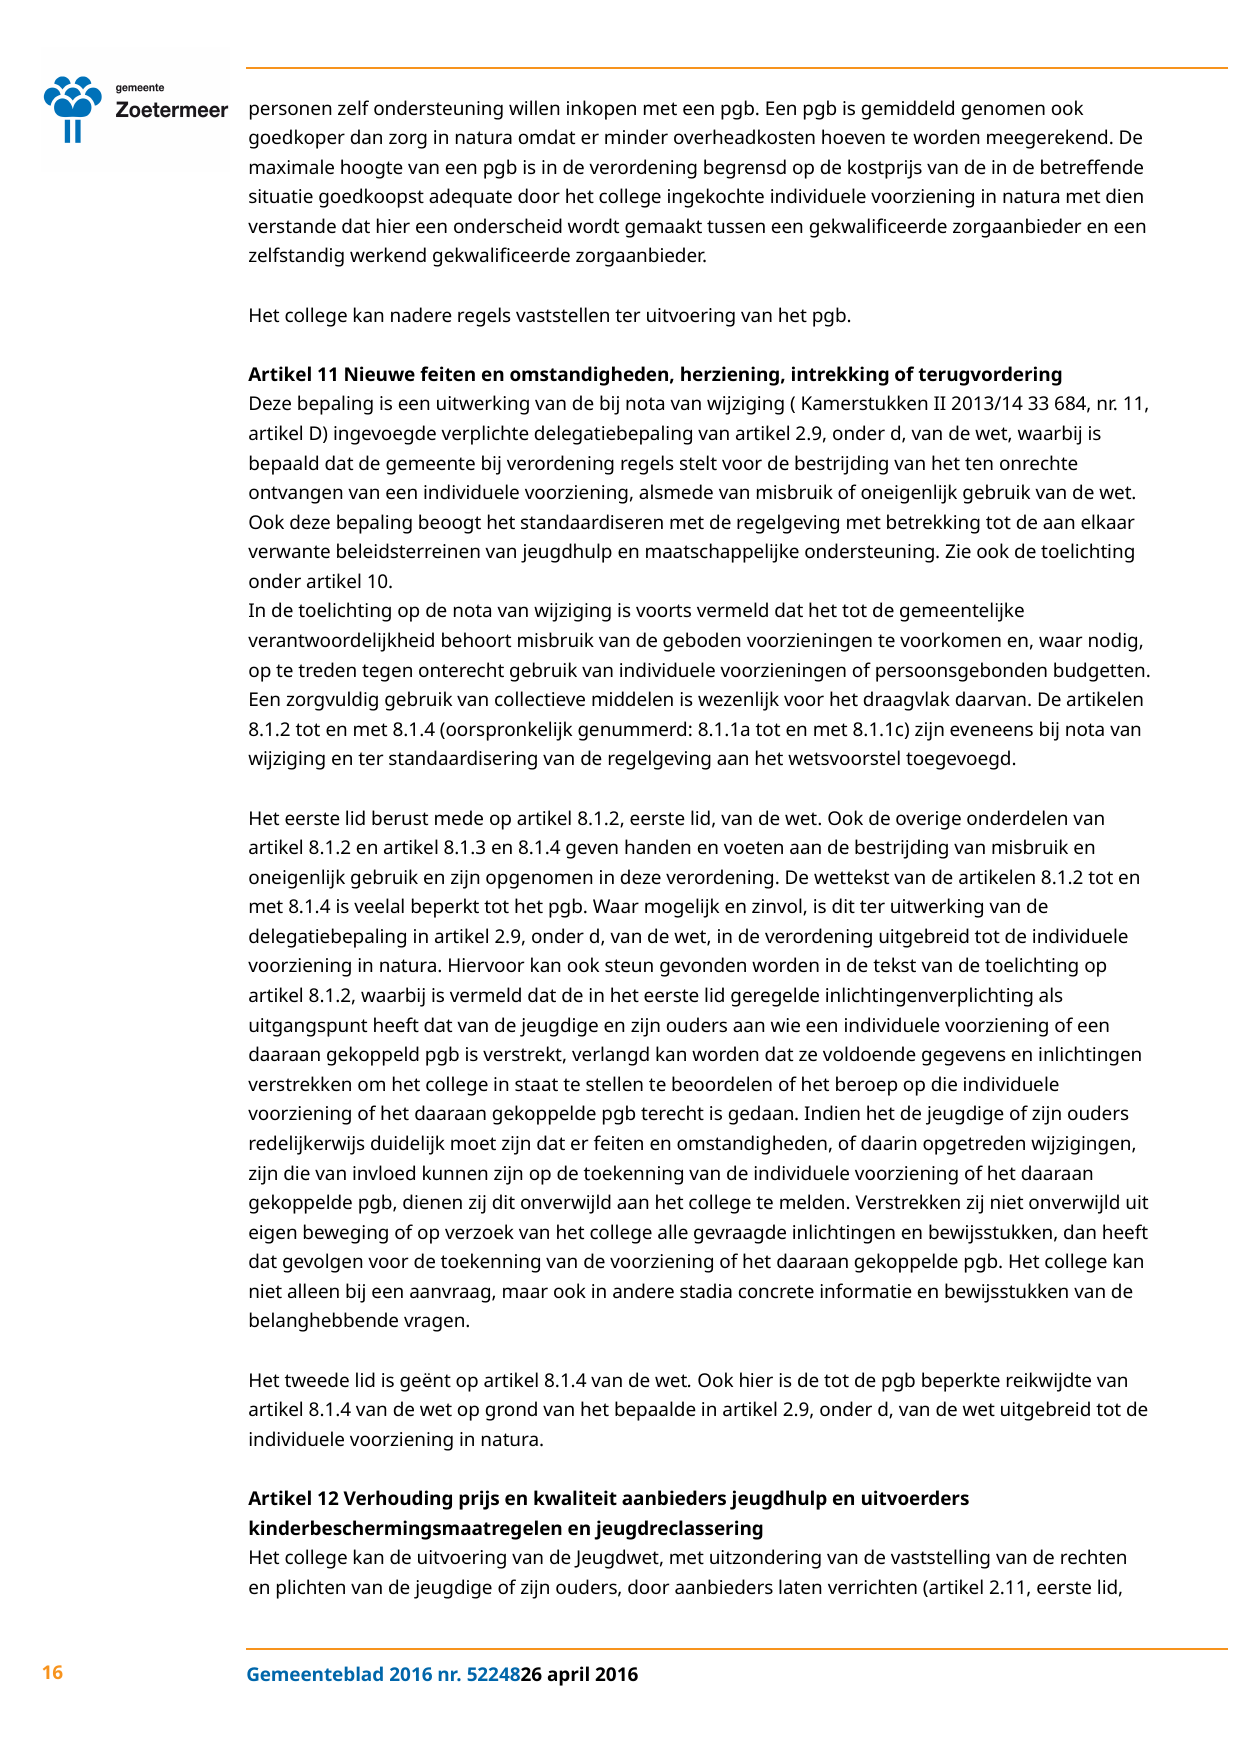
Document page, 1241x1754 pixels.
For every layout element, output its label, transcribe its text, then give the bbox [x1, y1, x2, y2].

text Artikel 12 Verhouding prijs en kwaliteit aanbieders jeugdhulp en uitvoerders kinderbeschermingsmaatregelen en jeugdreclassering [248, 1485, 1152, 1541]
text In de toelichting op de nota van wijziging is voorts vermeld dat het tot de gemeentelijke verantwoordelijkheid behoort misbruik van de geboden voorzieningen te voorkomen en, waar nodig, op te treden tegen onterecht gebruik van individuele voorzieningen of persoonsgebonden budgetten. Een zorgvuldig gebruik van collectieve middelen is wezenlijk voor het draagvlak daarvan. De artikelen 8.1.2 tot en met 8.1.4 (oorspronkelijk genummerd: 8.1.1a tot en met 8.1.1c) zijn eveneens bij nota van wijziging en ter standaardisering van de regelgeving aan het wetsvoorstel toegevoegd. [248, 598, 1152, 771]
text Het college kan nadere regels vaststellen ter uitvoering van het pgb. [248, 302, 1152, 328]
text personen zelf ondersteuning willen inkopen met een pgb. Een pgb is gemiddeld genomen ook goedkoper dan zorg in natura omdat er minder overheadkosten hoeven te worden meegerekend. De maximale hoogte van een pgb is in de verordening begrensd op de kostprijs van de in de betreffende situatie goedkoopst adequate door het college ingekochte individuele voorziening in natura met dien verstande dat hier een onderscheid wordt gemaakt tussen een gekwalificeerde zorgaanbieder en een zelfstandig werkend gekwalificeerde zorgaanbieder. [248, 95, 1152, 268]
picture [41, 47, 231, 172]
text Deze bepaling is een uitwerking van de bij nota van wijziging ( Kamerstukken II 2013/14 33 684, nr. 11, artikel D) ingevoegde verplichte delegatiebepaling van artikel 2.9, onder d, van de wet, waarbij is bepaald dat de gemeente bij verordening regels stelt voor de bestrijding van het ten onrechte ontvangen van een individuele voorziening, alsmede van misbruik of oneigenlijk gebruik van de wet. Ook deze bepaling beoogt het standaardiseren met de regelgeving met betrekking tot de aan elkaar verwante beleidsterreinen van jeugdhulp en maatschappelijke ondersteuning. Zie ook de toelichting onder artikel 10. [248, 391, 1152, 594]
text Artikel 11 Nieuwe feiten en omstandigheden, herziening, intrekking of terugvordering [248, 361, 1152, 387]
text Het college kan de uitvoering van de Jeugdwet, met uitzondering van de vaststelling van de rechten en plichten van de jeugdige of zijn ouders, door aanbieders laten verrichten (artikel 2.11, eerste lid, [248, 1544, 1152, 1600]
text Het eerste lid berust mede op artikel 8.1.2, eerste lid, van de wet. Ook de overige onderdelen van artikel 8.1.2 en artikel 8.1.3 en 8.1.4 geven handen en voeten aan de bestrijding van misbruik en oneigenlijk gebruik en zijn opgenomen in deze verordening. De wettekst van de artikelen 8.1.2 tot en met 8.1.4 is veelal beperkt tot het pgb. Waar mogelijk en zinvol, is dit ter uitwerking van de delegatiebepaling in artikel 2.9, onder d, van de wet, in de verordening uitgebreid tot de individuele voorziening in natura. Hiervoor kan ook steun gevonden worden in de tekst van de toelichting op artikel 8.1.2, waarbij is vermeld dat de in het eerste lid geregelde inlichtingenverplichting als uitgangspunt heeft dat van de jeugdige en zijn ouders aan wie een individuele voorziening of een daaraan gekoppeld pgb is verstrekt, verlangd kan worden dat ze voldoende gegevens en inlichtingen verstrekken om het college in staat te stellen te beoordelen of het beroep op die individuele voorziening of het daaraan gekoppelde pgb terecht is gedaan. Indien het de jeugdige of zijn ouders redelijkerwijs duidelijk moet zijn dat er feiten en omstandigheden, of daarin opgetreden wijzigingen, zijn die van invloed kunnen zijn op de toekenning van de individuele voorziening of het daaraan gekoppelde pgb, dienen zij dit onverwijld aan het college te melden. Verstrekken zij niet onverwijld uit eigen beweging of op verzoek van het college alle gevraagde inlichtingen en bewijsstukken, dan heeft dat gevolgen voor de toekenning van de voorziening of het daaraan gekoppelde pgb. Het college kan niet alleen bij een aanvraag, maar ook in andere stadia concrete informatie en bewijsstukken van de belanghebbende vragen. [248, 805, 1152, 1333]
text Het tweede lid is geënt op artikel 8.1.4 van de wet. Ook hier is de tot de pgb beperkte reikwijdte van artikel 8.1.4 van de wet op grond van het bepaalde in artikel 2.9, onder d, van de wet uitgebreid tot de individuele voorziening in natura. [248, 1367, 1152, 1452]
